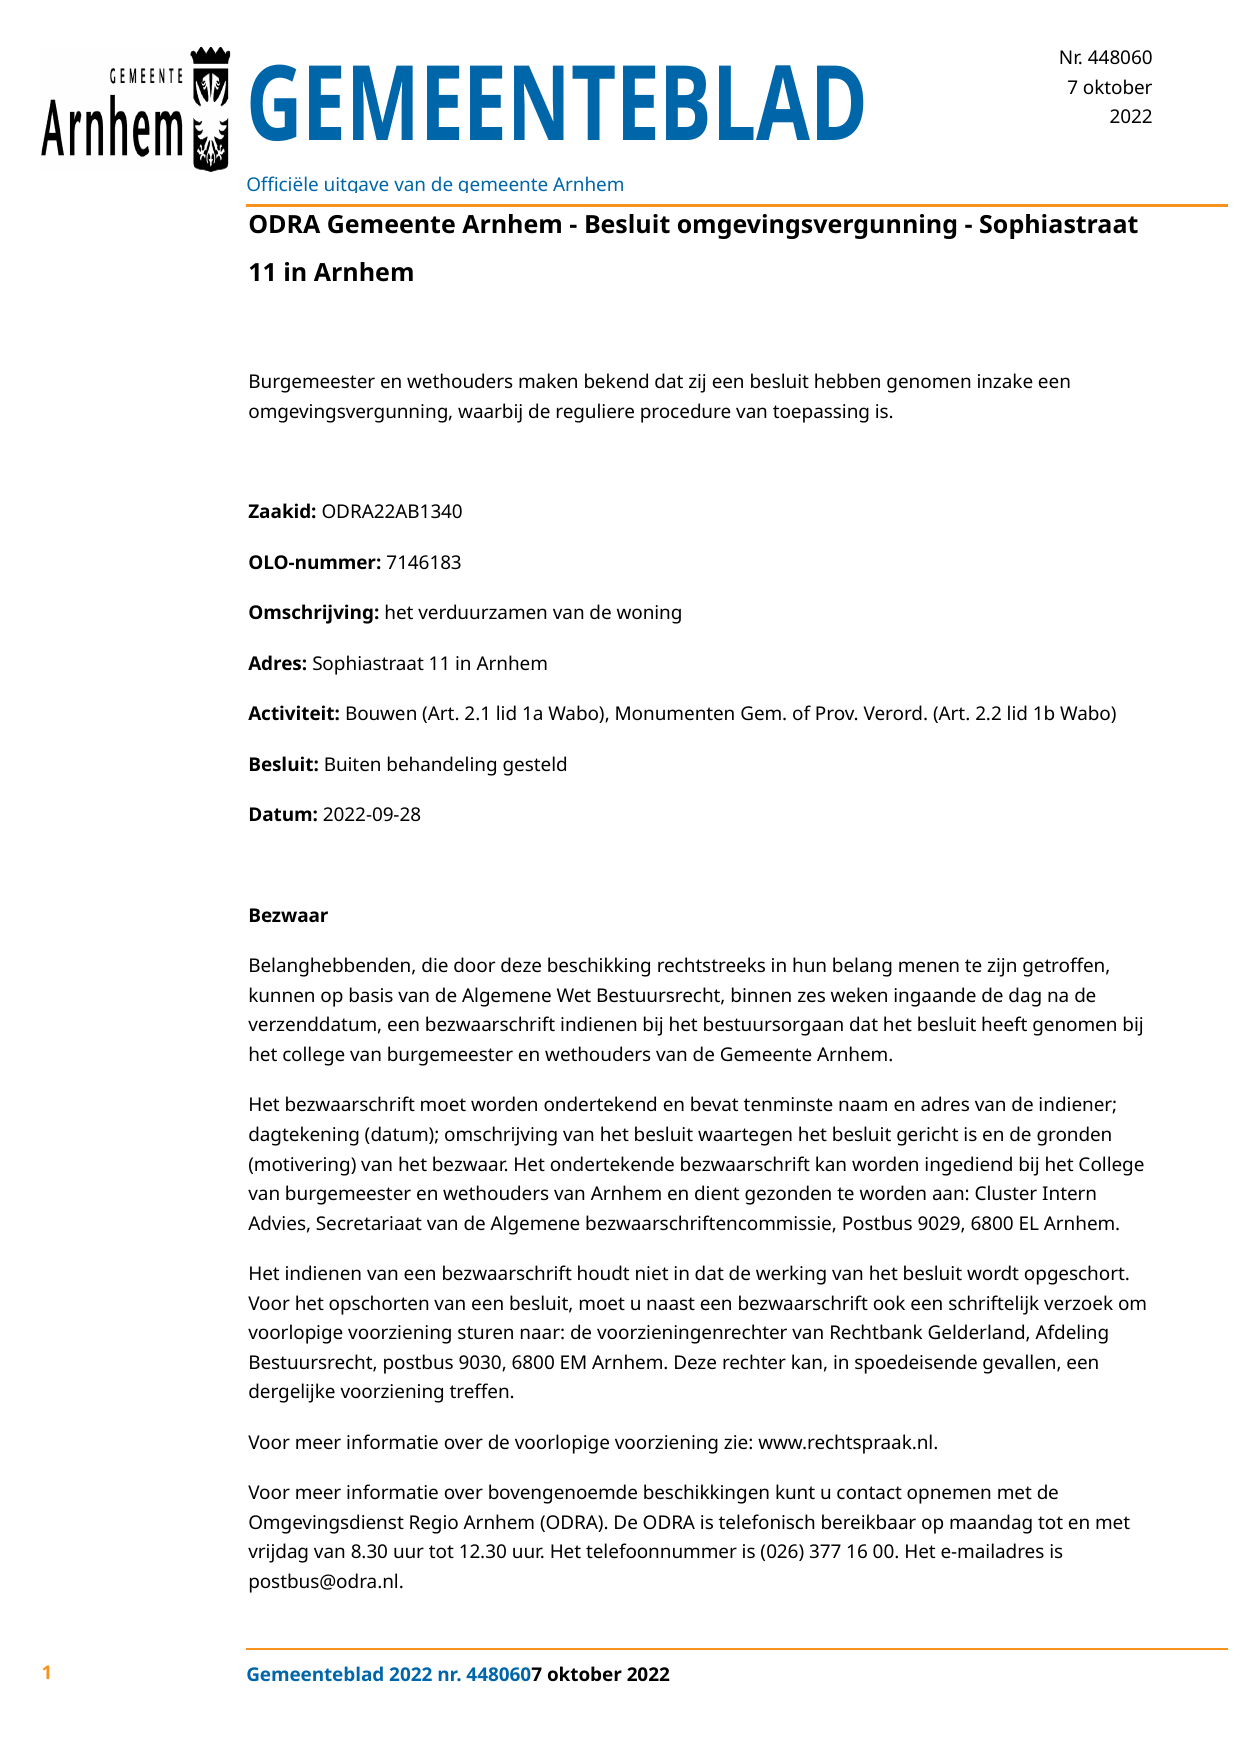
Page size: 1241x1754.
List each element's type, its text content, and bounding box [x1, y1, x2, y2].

text Besluit: Buiten behandeling gesteld [248, 751, 1152, 777]
text Belanghebbenden, die door deze beschikking rechtstreeks in hun belang menen te zijn getroffen, kunnen op basis van de Algemene Wet Bestuursrecht, binnen zes weken ingaande de dag na de verzenddatum, een bezwaarschrift indienen bij het bestuursorgaan dat het besluit heeft genomen bij het college van burgemeester en wethouders van de Gemeente Arnhem. [248, 952, 1152, 1067]
text Adres: Sophiastraat 11 in Arnhem [248, 650, 1152, 676]
text OLO-nummer: 7146183 [248, 549, 1152, 575]
text Het bezwaarschrift moet worden ondertekend en bevat tenminste naam en adres van de indiener; dagtekening (datum); omschrijving van het besluit waartegen het besluit gericht is en de gronden (motivering) van het bezwaar. Het ondertekende bezwaarschrift kan worden ingediend bij het College van burgemeester en wethouders van Arnhem en dient gezonden te worden aan: Cluster Intern Advies, Secretariaat van de Algemene bezwaarschriftencommissie, Postbus 9029, 6800 EL Arnhem. [248, 1092, 1152, 1236]
text Omschrijving: het verduurzamen van de woning [248, 599, 1152, 625]
text Burgemeester en wethouders maken bekend dat zij een besluit hebben genomen inzake een omgevingsvergunning, waarbij de reguliere procedure van toepassing is. [248, 368, 1152, 424]
text Zaakid: ODRA22AB1340 [248, 499, 1152, 524]
text Voor meer informatie over de voorlopige voorziening zie: www.rechtspraak.nl. [248, 1429, 1152, 1455]
text Activiteit: Bouwen (Art. 2.1 lid 1a Wabo), Monumenten Gem. of Prov. Verord. (Art. 2.2 lid 1b Wabo) [248, 700, 1152, 726]
text Voor meer informatie over bovengenoemde beschikkingen kunt u contact opnemen met de Omgevingsdienst Regio Arnhem (ODRA). De ODRA is telefonisch bereikbaar op maandag tot en met vrijdag van 8.30 uur tot 12.30 uur. Het telefoonnummer is (026) 377 16 00. Het e-mailadres is postbus@odra.nl. [248, 1479, 1152, 1594]
text Het indienen van een bezwaarschrift houdt niet in dat de werking van het besluit wordt opgeschort. Voor het opschorten van een besluit, moet u naast een bezwaarschrift ook een schriftelijk verzoek om voorlopige voorziening sturen naar: de voorzieningenrechter van Rechtbank Gelderland, Afdeling Bestuursrecht, postbus 9030, 6800 EM Arnhem. Deze rechter kan, in spoedeisende gevallen, een dergelijke voorziening treffen. [248, 1260, 1152, 1404]
picture [41, 47, 231, 172]
text ODRA Gemeente Arnhem - Besluit omgevingsvergunning - Sophiastraat 11 in Arnhem [248, 207, 1152, 288]
text Datum: 2022-09-28 [248, 801, 1152, 827]
text Bezwaar [248, 902, 1152, 928]
